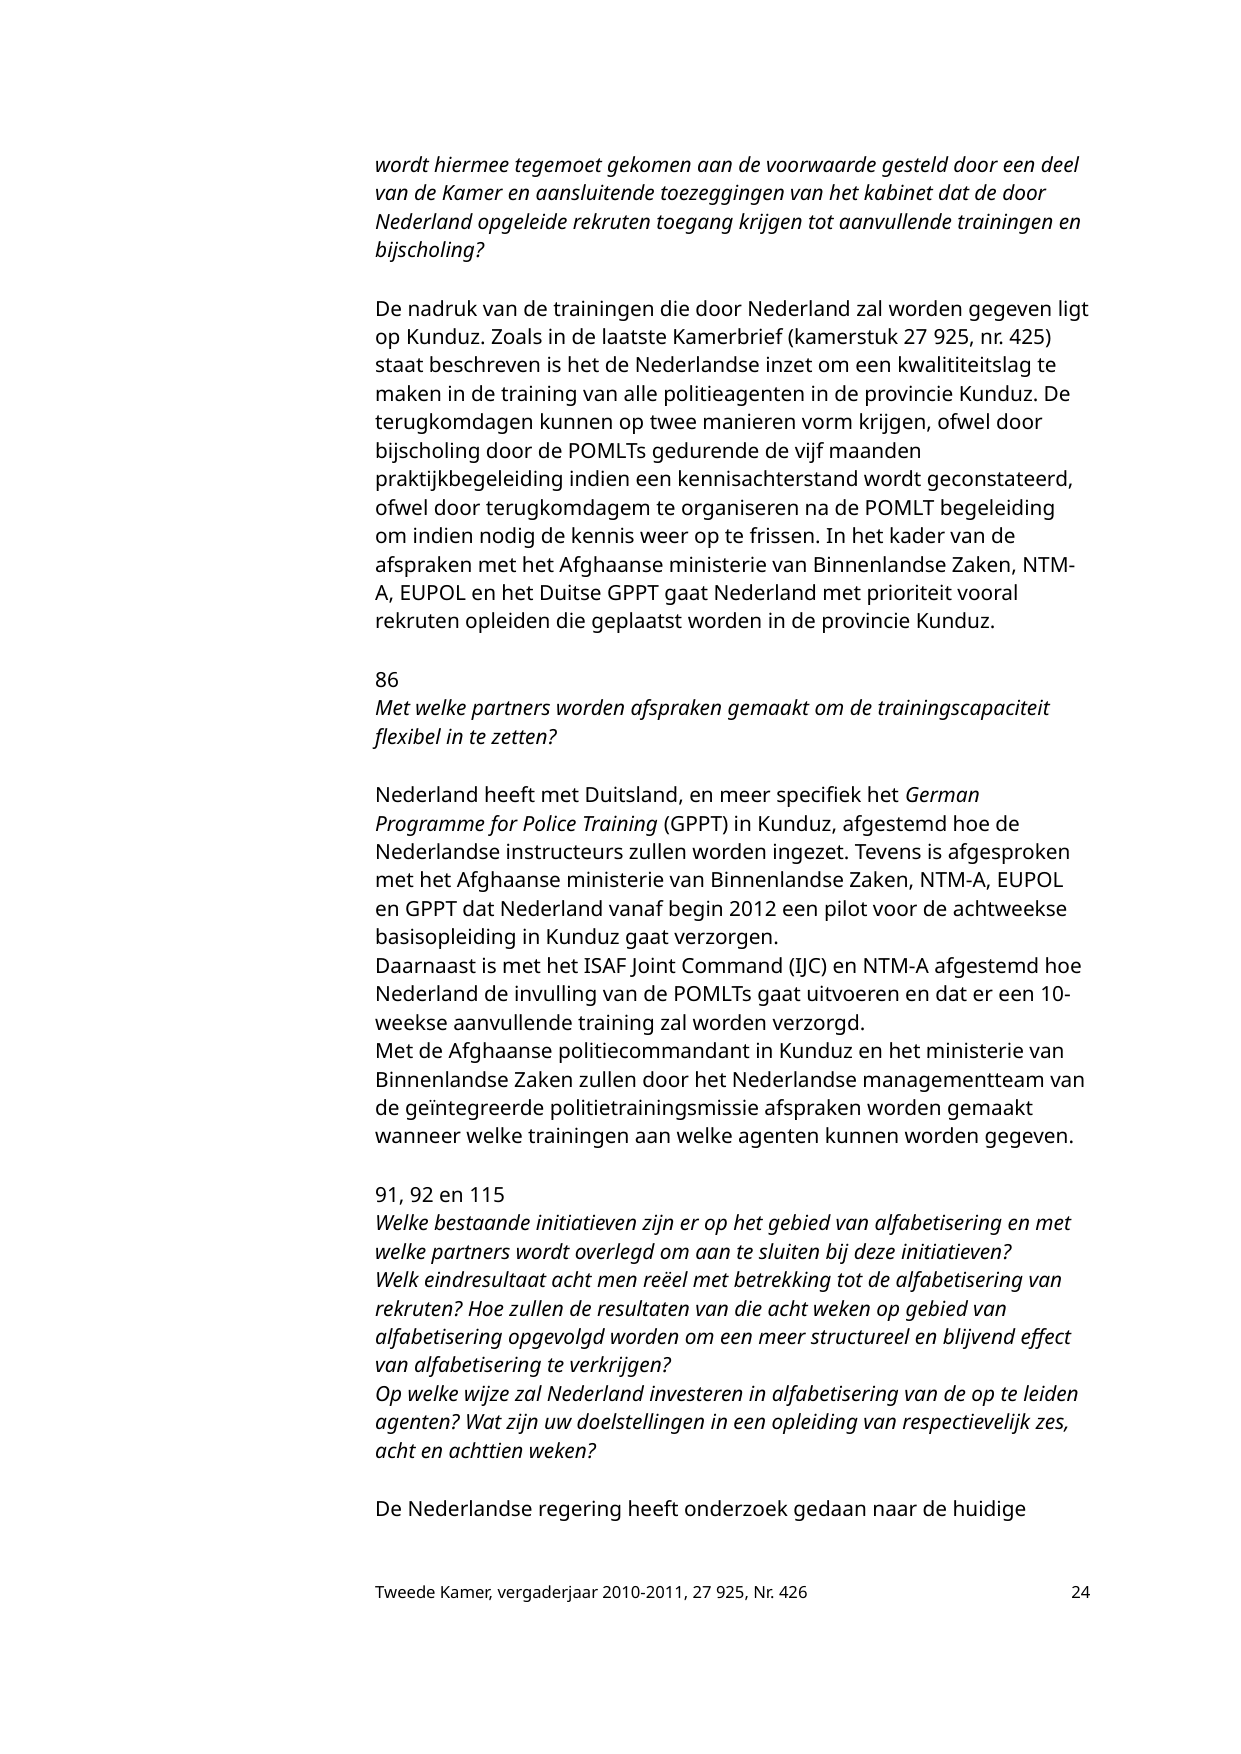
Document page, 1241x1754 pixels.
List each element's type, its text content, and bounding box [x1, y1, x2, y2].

text Met de Afghaanse politiecommandant in Kunduz en het ministerie van Binnenlandse Zaken zullen door het Nederlandse managementteam van de geïntegreerde politietrainingsmissie afspraken worden gemaakt wanneer welke trainingen aan welke agenten kunnen worden gegeven. [375, 1036, 1090, 1150]
text Met welke partners worden afspraken gemaakt om de trainingscapaciteit flexibel in te zetten? [375, 693, 1090, 750]
text Welk eindresultaat acht men reëel met betrekking tot de alfabetisering van rekruten? Hoe zullen de resultaten van die acht weken op gebied van alfabetisering opgevolgd worden om een meer structureel en blijvend effect van alfabetisering te verkrijgen? [375, 1265, 1090, 1379]
text Welke bestaande initiatieven zijn er op het gebied van alfabetisering en met welke partners wordt overlegd om aan te sluiten bij deze initiatieven? [375, 1208, 1090, 1265]
text De nadruk van de trainingen die door Nederland zal worden gegeven ligt op Kunduz. Zoals in de laatste Kamerbrief (kamerstuk 27 925, nr. 425) staat beschreven is het de Nederlandse inzet om een kwalititeitslag te maken in de training van alle politieagenten in de provincie Kunduz. De terugkomdagen kunnen op twee manieren vorm krijgen, ofwel door bijscholing door de POMLTs gedurende de vijf maanden praktijkbegeleiding indien een kennisachterstand wordt geconstateerd, ofwel door terugkomdagem te organiseren na de POMLT begeleiding om indien nodig de kennis weer op te frissen. In het kader van de afspraken met het Afghaanse ministerie van Binnenlandse Zaken, NTM-A, EUPOL en het Duitse GPPT gaat Nederland met prioriteit vooral rekruten opleiden die geplaatst worden in de provincie Kunduz. [375, 294, 1090, 635]
text Op welke wijze zal Nederland investeren in alfabetisering van de op te leiden agenten? Wat zijn uw doelstellingen in een opleiding van respectievelijk zes, acht en achttien weken? [375, 1379, 1090, 1464]
text wordt hiermee tegemoet gekomen aan de voorwaarde gesteld door een deel van de Kamer en aansluitende toezeggingen van het kabinet dat de door Nederland opgeleide rekruten toegang krijgen tot aanvullende trainingen en bijscholing? [375, 150, 1090, 264]
text 86 [375, 665, 1090, 693]
text Nederland heeft met Duitsland, en meer specifiek het German Programme for Police Training (GPPT) in Kunduz, afgestemd hoe de Nederlandse instructeurs zullen worden ingezet. Tevens is afgesproken met het Afghaanse ministerie van Binnenlandse Zaken, NTM-A, EUPOL en GPPT dat Nederland vanaf begin 2012 een pilot voor de achtweekse basisopleiding in Kunduz gaat verzorgen. [375, 780, 1090, 951]
text 91, 92 en 115 [375, 1180, 1090, 1208]
text Daarnaast is met het ISAF Joint Command (IJC) en NTM-A afgestemd hoe Nederland de invulling van de POMLTs gaat uitvoeren en dat er een 10-weekse aanvullende training zal worden verzorgd. [375, 951, 1090, 1036]
text De Nederlandse regering heeft onderzoek gedaan naar de huidige [375, 1494, 1090, 1523]
